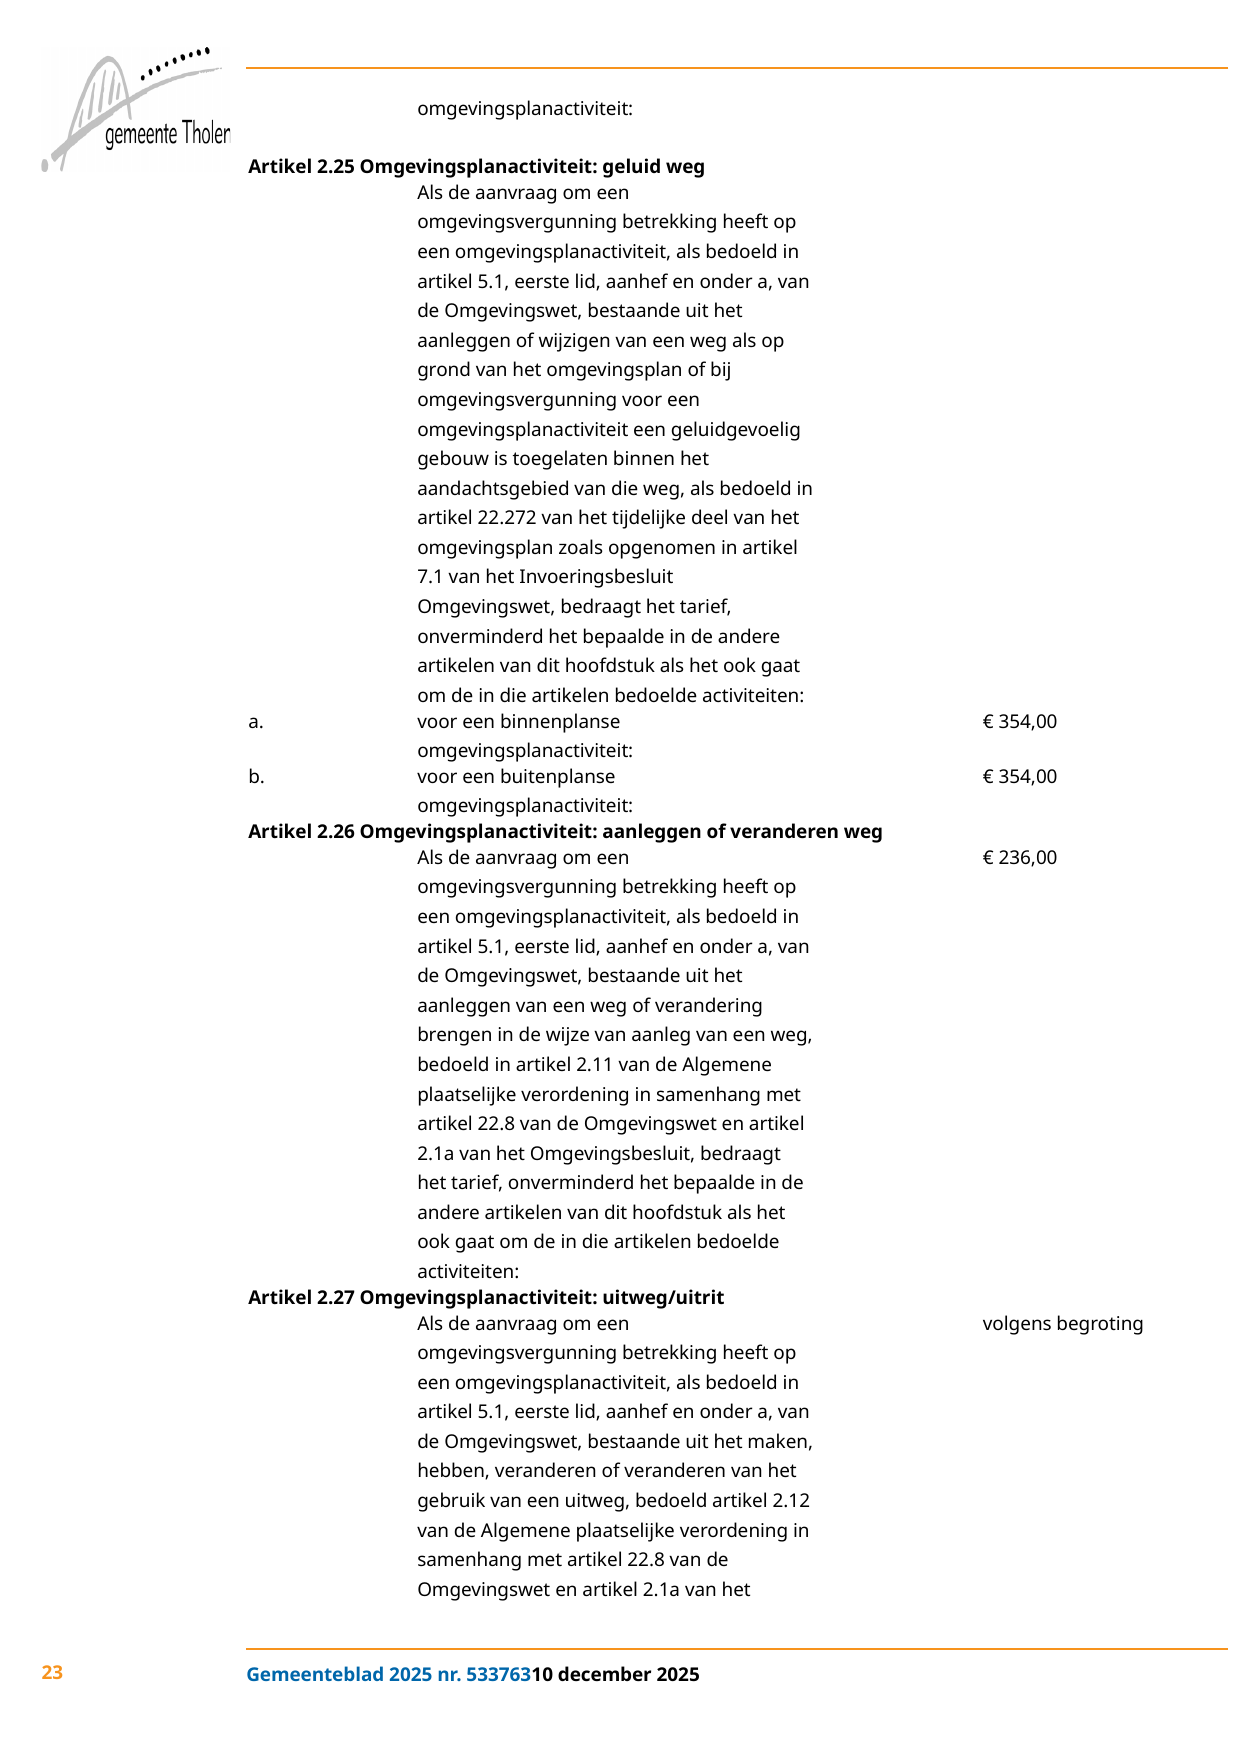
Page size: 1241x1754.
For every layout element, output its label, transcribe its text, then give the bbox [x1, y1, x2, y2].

table_cell Artikel 2.27 Omgevingsplanactiviteit: uitweg/uitrit [248, 1284, 1152, 1310]
table_cell [814, 708, 983, 763]
table_cell € 354,00 [983, 708, 1152, 763]
table_cell [248, 179, 417, 708]
table_cell [814, 179, 983, 708]
table_cell [248, 1310, 417, 1602]
table_cell Artikel 2.26 Omgevingsplanactiviteit: aanleggen of veranderen weg [248, 819, 1152, 844]
table_cell [814, 763, 983, 818]
table_cell volgens begroting [983, 1310, 1152, 1602]
table_cell Als de aanvraag om een omgevingsvergunning betrekking heeft op een omgevingsplanactiviteit, als bedoeld in artikel 5.1, eerste lid, aanhef en onder a, van de Omgevingswet, bestaande uit het aanleggen of wijzigen van een weg als op grond van het omgevingsplan of bij omgevingsvergunning voor een omgevingsplanactiviteit een geluidgevoelig gebouw is toegelaten binnen het aandachtsgebied van die weg, als bedoeld in artikel 22.272 van het tijdelijke deel van het omgevingsplan zoals opgenomen in artikel 7.1 van het Invoeringsbesluit Omgevingswet, bedraagt het tarief, onverminderd het bepaalde in de andere artikelen van dit hoofdstuk als het ook gaat om de in die artikelen bedoelde activiteiten: [417, 179, 814, 708]
table_cell a. [248, 708, 417, 763]
table_cell [814, 1310, 983, 1602]
table_cell voor een buitenplanse omgevingsplanactiviteit: [417, 763, 814, 818]
table_cell € 236,00 [983, 844, 1152, 1284]
table_cell [814, 95, 983, 121]
table_cell [814, 844, 983, 1284]
table_cell [248, 844, 417, 1284]
table_cell voor een binnenplanse omgevingsplanactiviteit: [417, 708, 814, 763]
table_cell omgevingsplanactiviteit: [417, 95, 814, 121]
table_header Artikel 2.25 Omgevingsplanactiviteit: geluid weg [248, 154, 1152, 179]
table_cell € 354,00 [983, 763, 1152, 818]
picture [41, 47, 231, 172]
table_cell Als de aanvraag om een omgevingsvergunning betrekking heeft op een omgevingsplanactiviteit, als bedoeld in artikel 5.1, eerste lid, aanhef en onder a, van de Omgevingswet, bestaande uit het maken, hebben, veranderen of veranderen van het gebruik van een uitweg, bedoeld artikel 2.12 van de Algemene plaatselijke verordening in samenhang met artikel 22.8 van de Omgevingswet en artikel 2.1a van het [417, 1310, 814, 1602]
table_cell [248, 95, 417, 121]
table_cell Als de aanvraag om een omgevingsvergunning betrekking heeft op een omgevingsplanactiviteit, als bedoeld in artikel 5.1, eerste lid, aanhef en onder a, van de Omgevingswet, bestaande uit het aanleggen van een weg of verandering brengen in de wijze van aanleg van een weg, bedoeld in artikel 2.11 van de Algemene plaatselijke verordening in samenhang met artikel 22.8 van de Omgevingswet en artikel 2.1a van het Omgevingsbesluit, bedraagt het tarief, onverminderd het bepaalde in de andere artikelen van dit hoofdstuk als het ook gaat om de in die artikelen bedoelde activiteiten: [417, 844, 814, 1284]
table_cell [983, 95, 1152, 121]
table_cell [983, 179, 1152, 708]
table_cell b. [248, 763, 417, 818]
